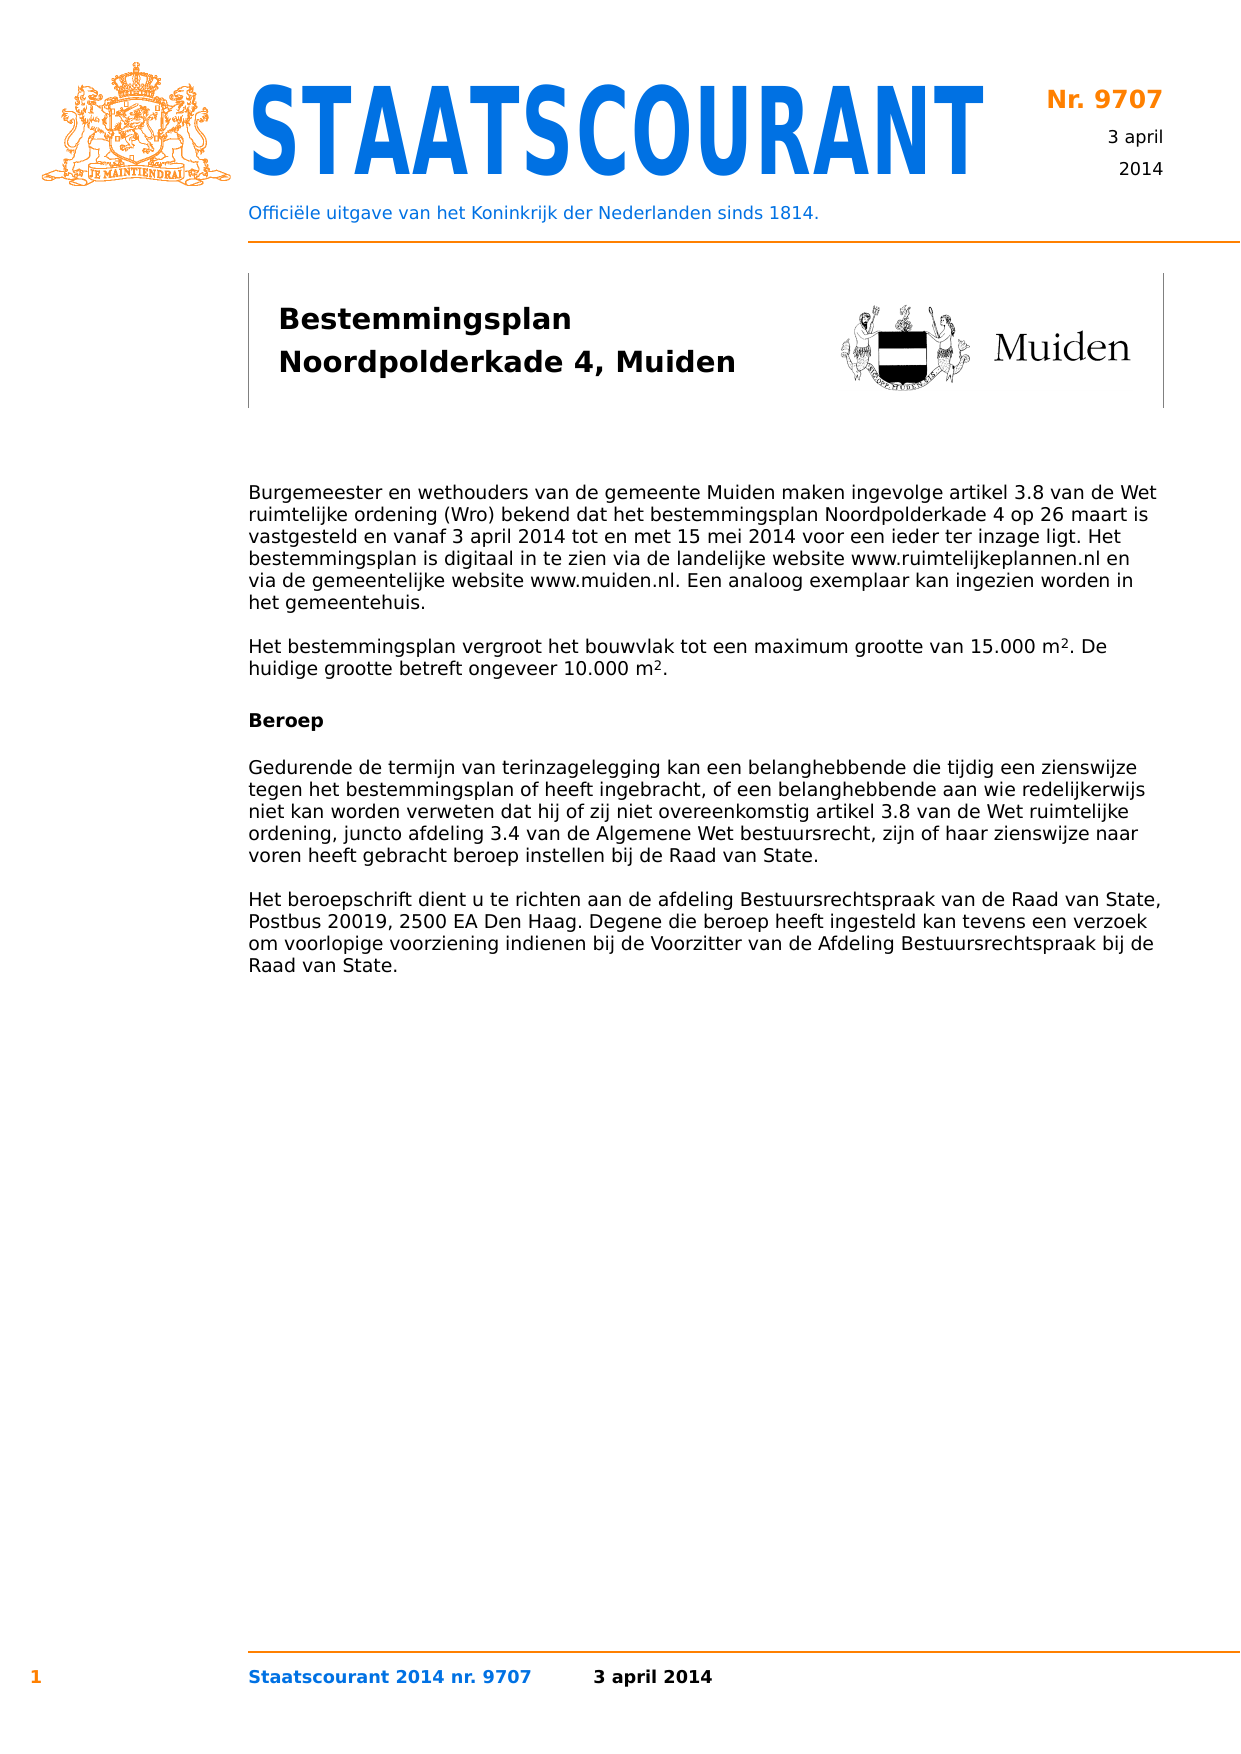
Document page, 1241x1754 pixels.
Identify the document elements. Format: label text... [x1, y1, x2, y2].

table_header [25, 62, 248, 241]
text Burgemeester en wethouders van de gemeente Muiden maken ingevolge artikel 3.8 van de Wet ruimtelijke ordening (Wro) bekend dat het bestemmingsplan Noordpolderkade 4 op 26 maart is vastgesteld en vanaf 3 april 2014 tot en met 15 mei 2014 voor een ieder ter inzage ligt. Het bestemmingsplan is digitaal in te zien via de landelijke website www.ruimtelijkeplannen.nl en via de gemeentelijke website www.muiden.nl. Een analoog exemplaar kan ingezien worden in het gemeentehuis. [248, 482, 1163, 614]
text Het beroepschrift dient u te richten aan de afdeling Bestuursrechtspraak van de Raad van State, Postbus 20019, 2500 EA Den Haag. Degene die beroep heeft ingesteld kan tevens een verzoek om voorlopige voorziening indienen bij de Voorzitter van de Afdeling Bestuursrechtspraak bij de Raad van State. [248, 889, 1163, 977]
subtitle Beroep [248, 710, 1163, 732]
table_header Nr. 9707 [998, 62, 1240, 121]
text Gedurende de termijn van terinzagelegging kan een belanghebbende die tijdig een zienswijze tegen het bestemmingsplan of heeft ingebracht, of een belanghebbende aan wie redelijkerwijs niet kan worden verweten dat hij of zij niet overeenkomstig artikel 3.8 van de Wet ruimtelijke ordening, juncto afdeling 3.4 van de Algemene Wet bestuursrecht, zijn of haar zienswijze naar voren heeft gebracht beroep instellen bij de Raad van State. [248, 757, 1163, 867]
text Het bestemmingsplan vergroot het bouwvlak tot een maximum grootte van 15.000 m2. De huidige grootte betreft ongeveer 10.000 m2. [248, 636, 1163, 680]
table_header STAATSCOURANT [248, 62, 998, 203]
subtitle Bestemmingsplan Noordpolderkade 4, Muiden [249, 273, 1163, 408]
table_cell 2014 [998, 153, 1240, 203]
table_cell 3 april [998, 121, 1240, 153]
picture [41, 62, 231, 186]
table_cell Officiële uitgave van het Koninkrijk der Nederlanden sinds 1814. [248, 203, 1240, 241]
picture [838, 302, 1134, 391]
